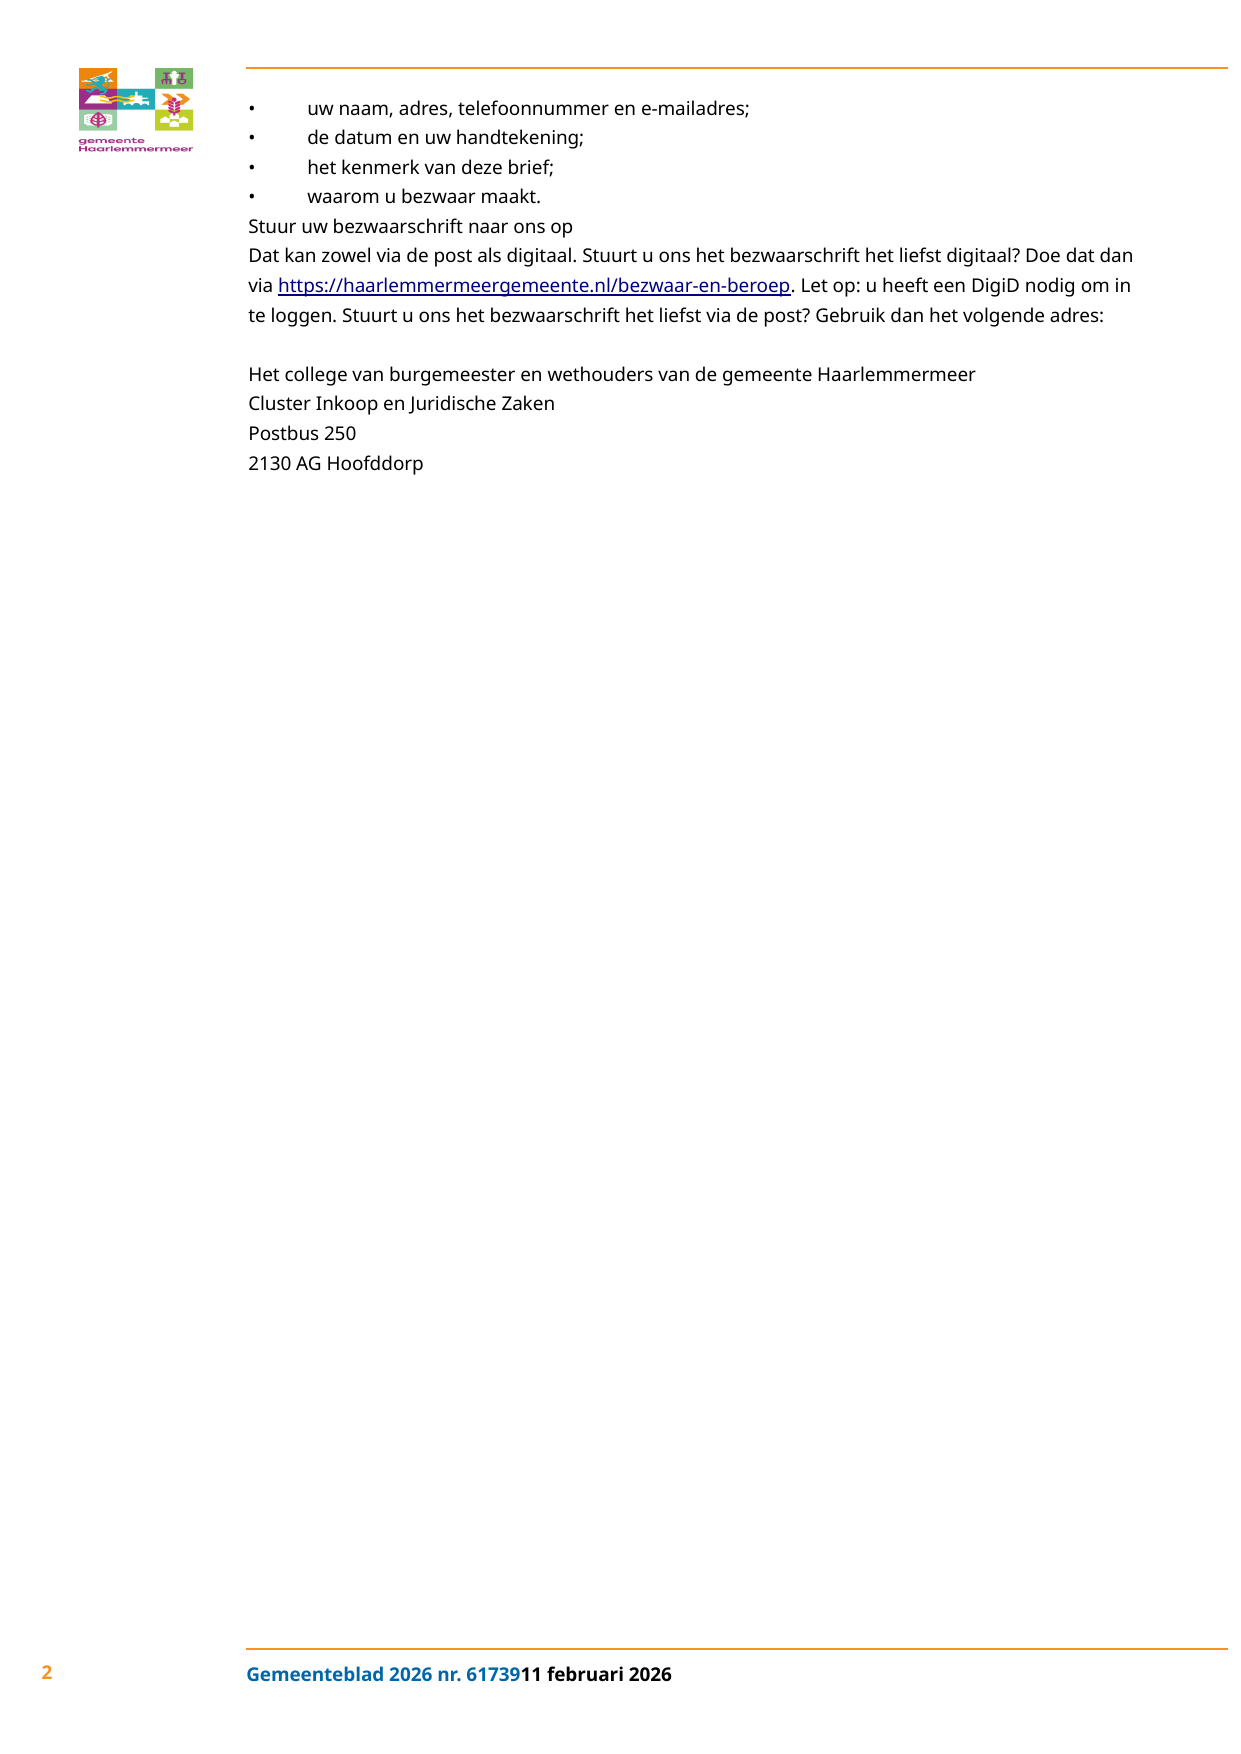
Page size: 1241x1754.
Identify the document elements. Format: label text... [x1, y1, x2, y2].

text Postbus 250 [248, 420, 1152, 446]
picture [41, 47, 231, 172]
list de datum en uw handtekening; [248, 124, 1152, 150]
text Dat kan zowel via de post als digitaal. Stuurt u ons het bezwaarschrift het liefst digitaal? Doe dat dan via https://haarlemmermeergemeente.nl/bezwaar-en-beroep. Let op: u heeft een DigiD nodig om in te loggen. Stuurt u ons het bezwaarschrift het liefst via de post? Gebruik dan het volgende adres: [248, 243, 1152, 328]
list waarom u bezwaar maakt. [248, 183, 1152, 209]
text Het college van burgemeester en wethouders van de gemeente Haarlemmermeer [248, 361, 1152, 387]
text Cluster Inkoop en Juridische Zaken [248, 391, 1152, 416]
list uw naam, adres, telefoonnummer en e-mailadres; [248, 95, 1152, 121]
text Stuur uw bezwaarschrift naar ons op [248, 213, 1152, 239]
list het kenmerk van deze brief; [248, 154, 1152, 180]
text 2130 AG Hoofddorp [248, 450, 1152, 476]
